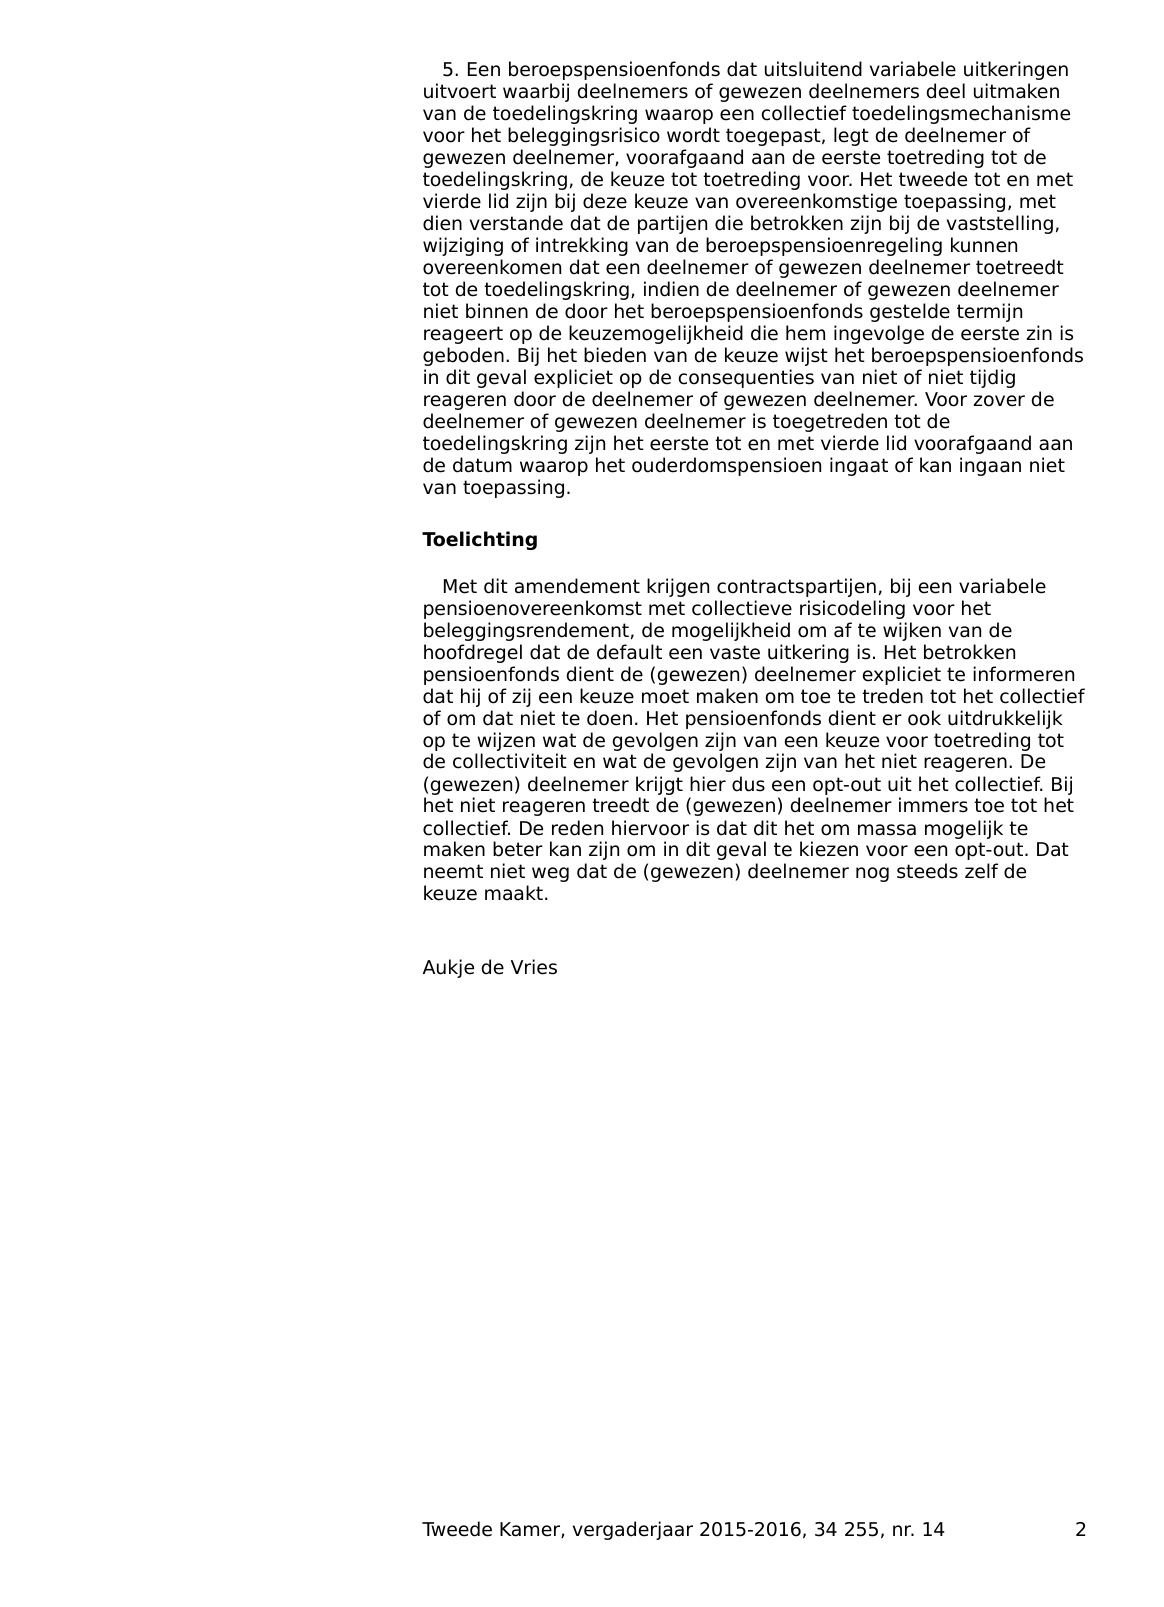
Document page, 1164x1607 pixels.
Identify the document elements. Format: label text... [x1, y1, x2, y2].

text 5. Een beroepspensioenfonds dat uitsluitend variabele uitkeringen uitvoert waarbij deelnemers of gewezen deelnemers deel uitmaken van de toedelingskring waarop een collectief toedelingsmechanisme voor het beleggingsrisico wordt toegepast, legt de deelnemer of gewezen deelnemer, voorafgaand aan de eerste toetreding tot de toedelingskring, de keuze tot toetreding voor. Het tweede tot en met vierde lid zijn bij deze keuze van overeenkomstige toepassing, met dien verstande dat de partijen die betrokken zijn bij de vaststelling, wijziging of intrekking van de beroepspensioenregeling kunnen overeenkomen dat een deelnemer of gewezen deelnemer toetreedt tot de toedelingskring, indien de deelnemer of gewezen deelnemer niet binnen de door het beroepspensioenfonds gestelde termijn reageert op de keuzemogelijkheid die hem ingevolge de eerste zin is geboden. Bij het bieden van de keuze wijst het beroepspensioenfonds in dit geval expliciet op de consequenties van niet of niet tijdig reageren door de deelnemer of gewezen deelnemer. Voor zover de deelnemer of gewezen deelnemer is toegetreden tot de toedelingskring zijn het eerste tot en met vierde lid voorafgaand aan de datum waarop het ouderdomspensioen ingaat of kan ingaan niet van toepassing. [422, 59, 1087, 499]
subtitle Toelichting [422, 529, 1087, 551]
text Met dit amendement krijgen contractspartijen, bij een variabele pensioenovereenkomst met collectieve risicodeling voor het beleggingsrendement, de mogelijkheid om af te wijken van de hoofdregel dat de default een vaste uitkering is. Het betrokken pensioenfonds dient de (gewezen) deelnemer expliciet te informeren dat hij of zij een keuze moet maken om toe te treden tot het collectief of om dat niet te doen. Het pensioenfonds dient er ook uitdrukkelijk op te wijzen wat de gevolgen zijn van een keuze voor toetreding tot de collectiviteit en wat de gevolgen zijn van het niet reageren. De (gewezen) deelnemer krijgt hier dus een opt-out uit het collectief. Bij het niet reageren treedt de (gewezen) deelnemer immers toe tot het collectief. De reden hiervoor is dat dit het om massa mogelijk te maken beter kan zijn om in dit geval te kiezen voor een opt-out. Dat neemt niet weg dat de (gewezen) deelnemer nog steeds zelf de keuze maakt. [422, 576, 1087, 905]
text Aukje de Vries [422, 935, 1087, 979]
